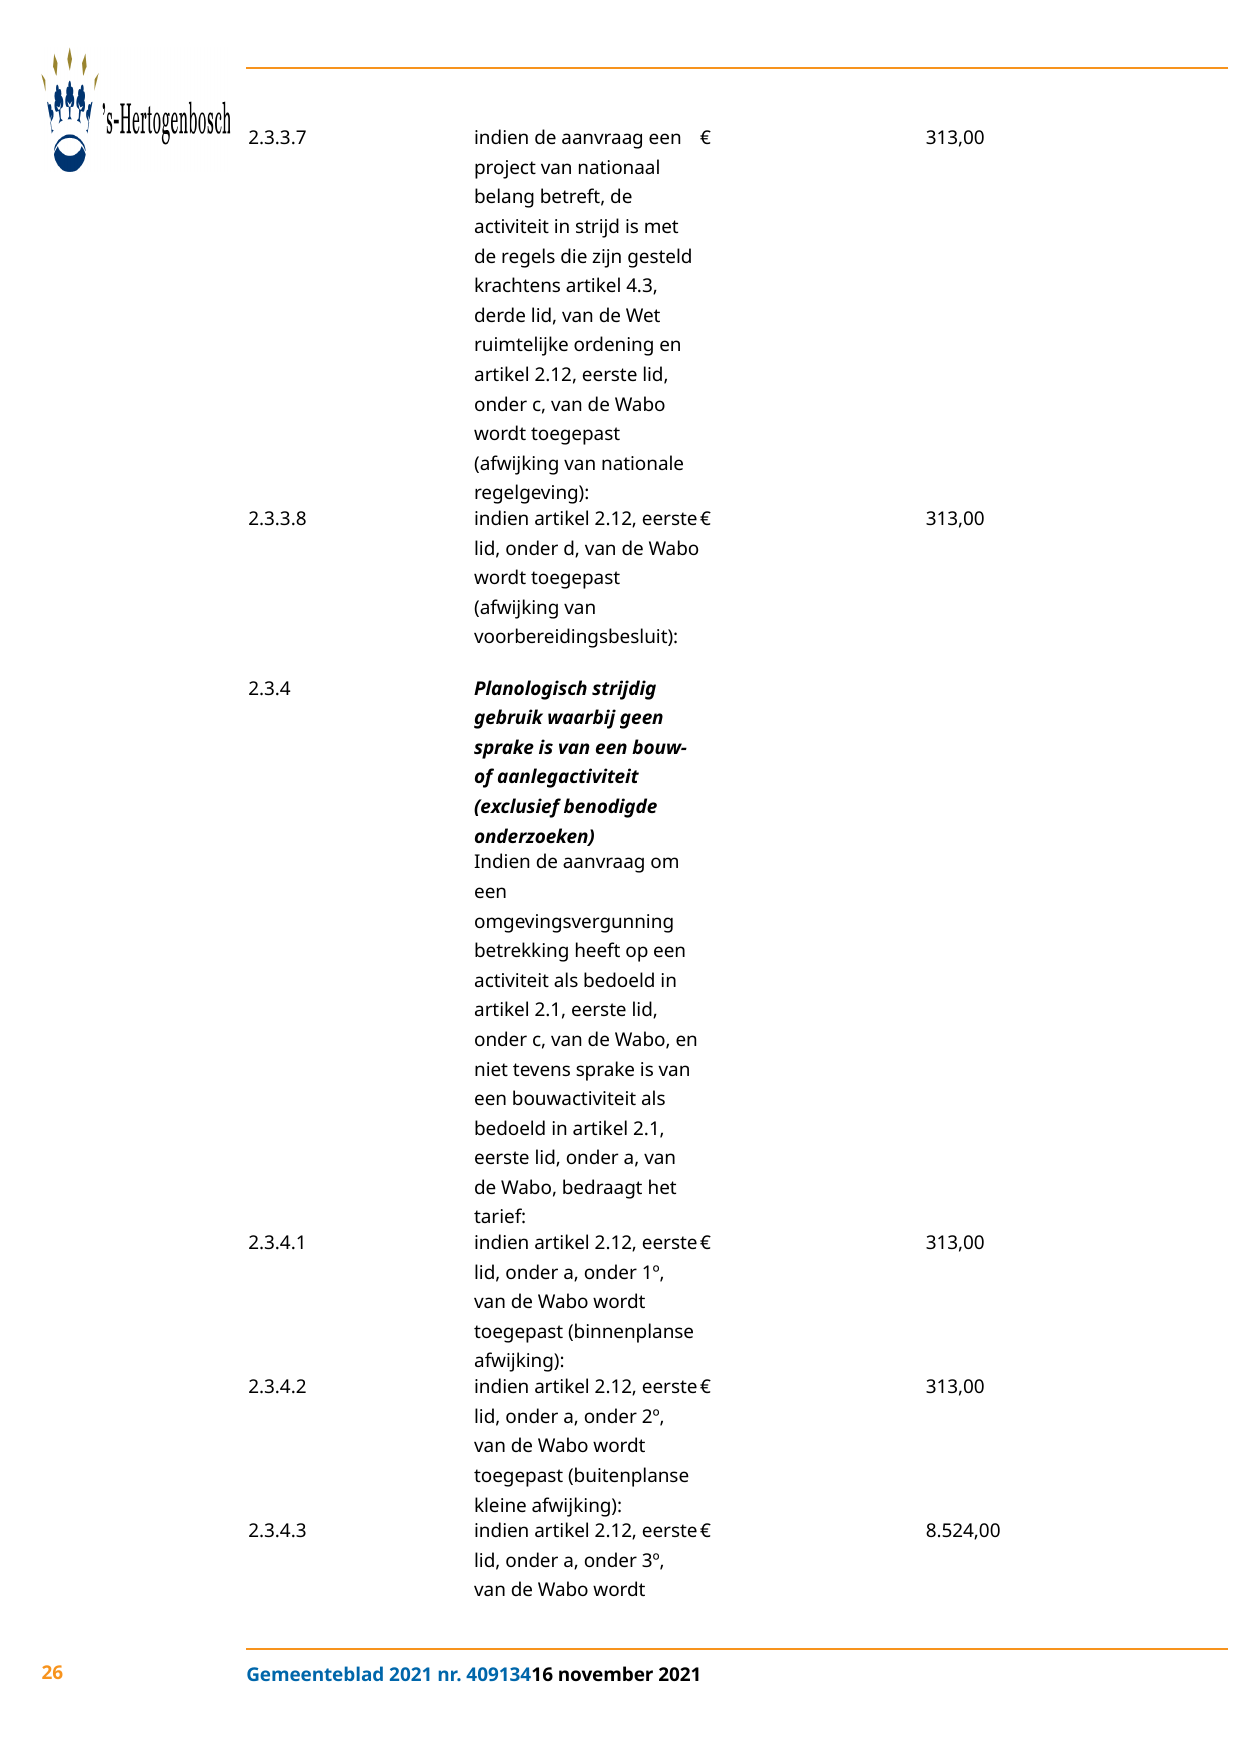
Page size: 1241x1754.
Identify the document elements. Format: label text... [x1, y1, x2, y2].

table_cell indien artikel 2.12, eerste lid, onder a, onder 3º, van de Wabo wordt [474, 1518, 700, 1602]
table_cell € [700, 1374, 926, 1517]
table_header 313,00 [926, 125, 1152, 505]
table_cell € [700, 1518, 926, 1602]
table_cell 2.3.4 [248, 675, 474, 849]
table_cell € [700, 505, 926, 649]
table_cell [248, 649, 474, 675]
table_cell Planologisch strijdig gebruik waarbij geen sprake is van een bouw- of aanlegactiviteit (exclusief benodigde onderzoeken) [474, 675, 700, 849]
table_cell [926, 849, 1152, 1229]
table_cell indien artikel 2.12, eerste lid, onder a, onder 2º, van de Wabo wordt toegepast (buitenplanse kleine afwijking): [474, 1374, 700, 1517]
table_cell 8.524,00 [926, 1518, 1152, 1602]
table_cell 313,00 [926, 1374, 1152, 1517]
table_cell 2.3.3.8 [248, 505, 474, 649]
table_cell indien artikel 2.12, eerste lid, onder a, onder 1º, van de Wabo wordt toegepast (binnenplanse afwijking): [474, 1229, 700, 1373]
table_cell Indien de aanvraag om een omgevingsvergunning betrekking heeft op een activiteit als bedoeld in artikel 2.1, eerste lid, onder c, van de Wabo, en niet tevens sprake is van een bouwactiviteit als bedoeld in artikel 2.1, eerste lid, onder a, van de Wabo, bedraagt het tarief: [474, 849, 700, 1229]
table_cell indien artikel 2.12, eerste lid, onder d, van de Wabo wordt toegepast (afwijking van voorbereidingsbesluit): [474, 505, 700, 649]
table_cell 313,00 [926, 1229, 1152, 1373]
table_cell [700, 675, 926, 849]
table_cell [248, 849, 474, 1229]
table_header 2.3.3.7 [248, 125, 474, 505]
table_cell € [700, 1229, 926, 1373]
table_header € [700, 125, 926, 505]
table_cell 2.3.4.3 [248, 1518, 474, 1602]
table_cell 2.3.4.1 [248, 1229, 474, 1373]
table_cell 313,00 [926, 505, 1152, 649]
table_cell [700, 849, 926, 1229]
table_cell 2.3.4.2 [248, 1374, 474, 1517]
picture [41, 47, 231, 172]
table_header indien de aanvraag een project van nationaal belang betreft, de activiteit in strijd is met de regels die zijn gesteld krachtens artikel 4.3, derde lid, van de Wet ruimtelijke ordening en artikel 2.12, eerste lid, onder c, van de Wabo wordt toegepast (afwijking van nationale regelgeving): [474, 125, 700, 505]
table_cell [926, 675, 1152, 849]
